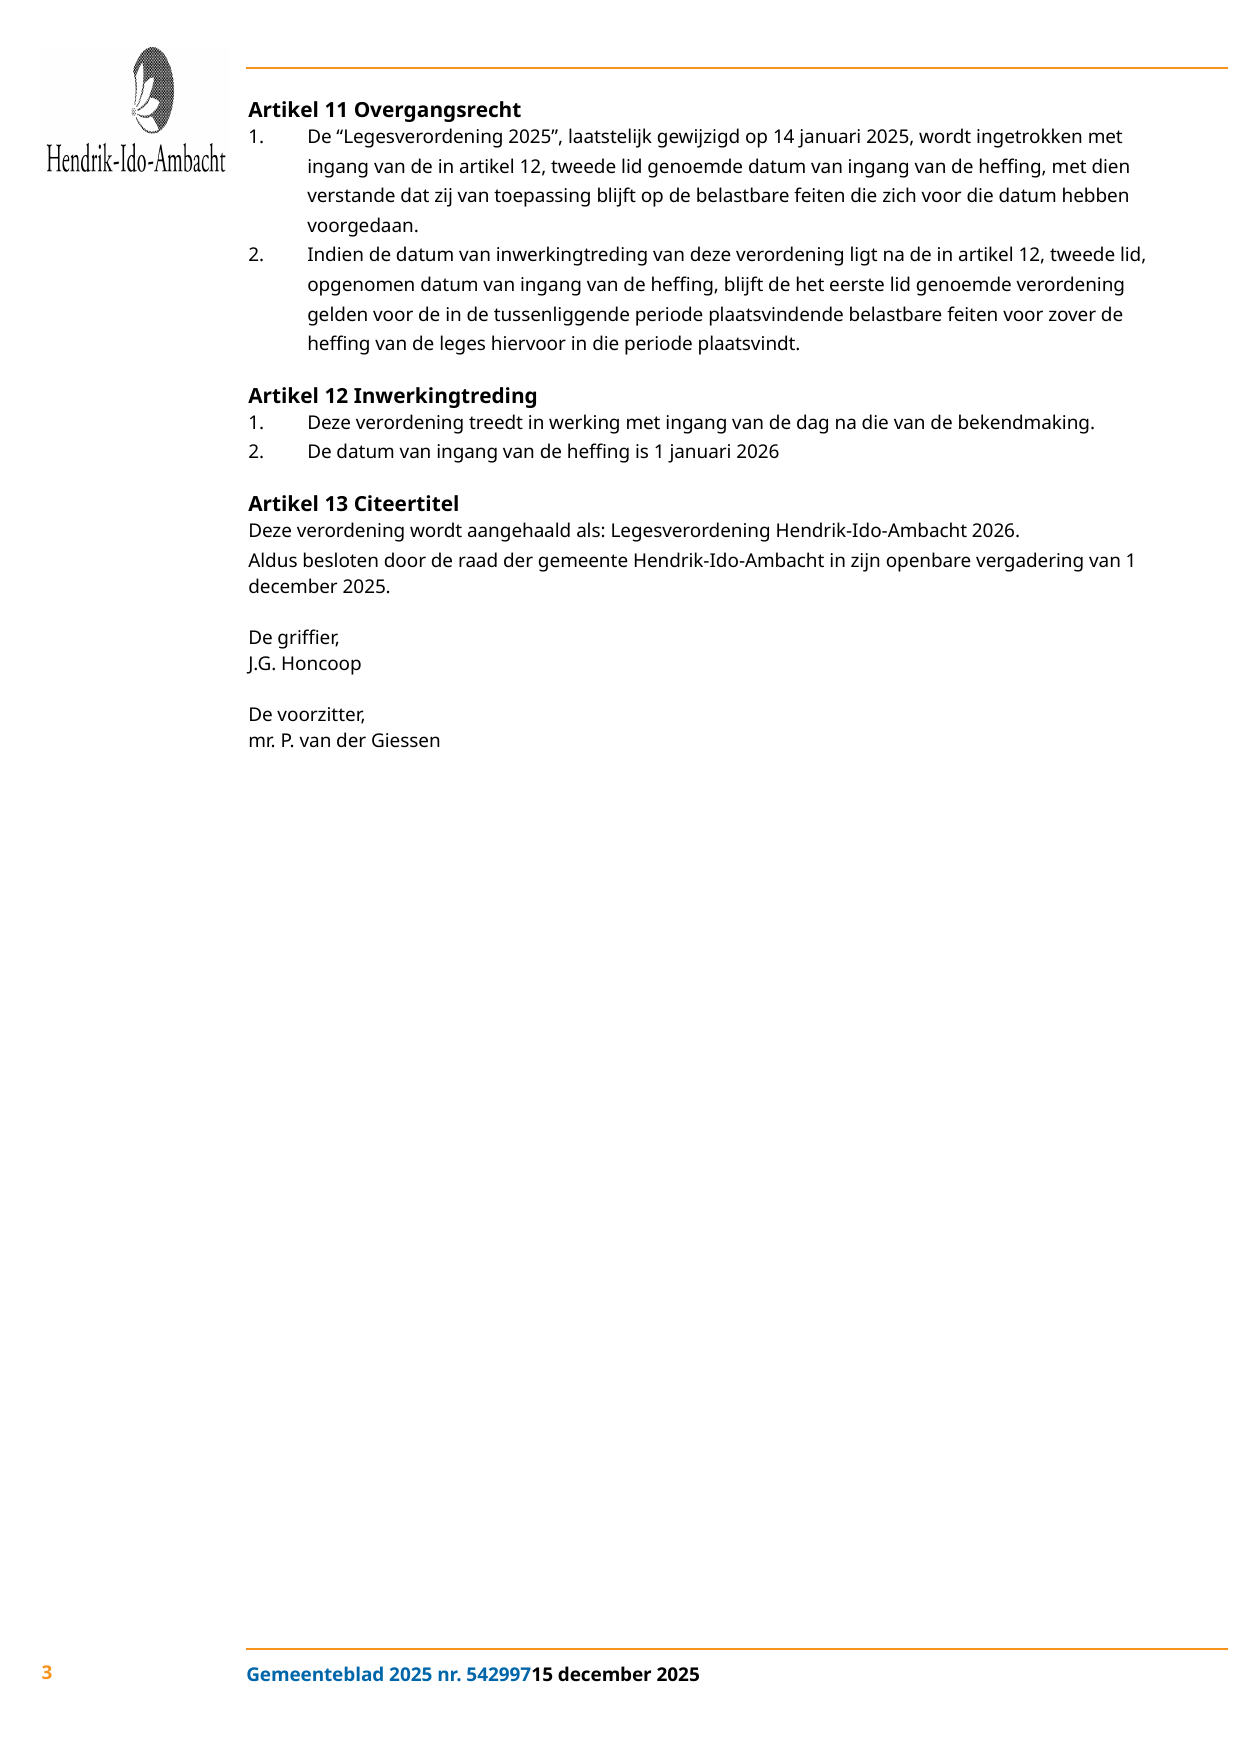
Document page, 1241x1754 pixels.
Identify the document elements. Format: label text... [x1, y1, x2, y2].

text De griffier, [248, 624, 1152, 650]
text Artikel 11 Overgangsrecht [248, 95, 1152, 123]
text De voorzitter, [248, 702, 1152, 727]
list De “Legesverordening 2025”, laatstelijk gewijzigd op 14 januari 2025, wordt ingetrokken met ingang van de in artikel 12, tweede lid genoemde datum van ingang van de heffing, met dien verstande dat zij van toepassing blijft op de belastbare feiten die zich voor die datum hebben voorgedaan. [248, 123, 1152, 238]
text Aldus besloten door de raad der gemeente Hendrik-Ido-Ambacht in zijn openbare vergadering van 1 december 2025. [248, 547, 1152, 599]
text mr. P. van der Giessen [248, 727, 1152, 753]
text Artikel 13 Citeertitel [248, 489, 1152, 518]
list Indien de datum van inwerkingtreding van deze verordening ligt na de in artikel 12, tweede lid, opgenomen datum van ingang van de heffing, blijft de het eerste lid genoemde verordening gelden voor de in de tussenliggende periode plaatsvindende belastbare feiten voor zover de heffing van de leges hiervoor in die periode plaatsvindt. [248, 242, 1152, 356]
list Deze verordening treedt in werking met ingang van de dag na die van de bekendmaking. [248, 409, 1152, 435]
text J.G. Honcoop [248, 650, 1152, 676]
text Artikel 12 Inwerkingtreding [248, 381, 1152, 409]
list De datum van ingang van de heffing is 1 januari 2026 [248, 439, 1152, 464]
picture [41, 47, 231, 172]
text Deze verordening wordt aangehaald als: Legesverordening Hendrik-Ido-Ambacht 2026. [248, 518, 1152, 543]
